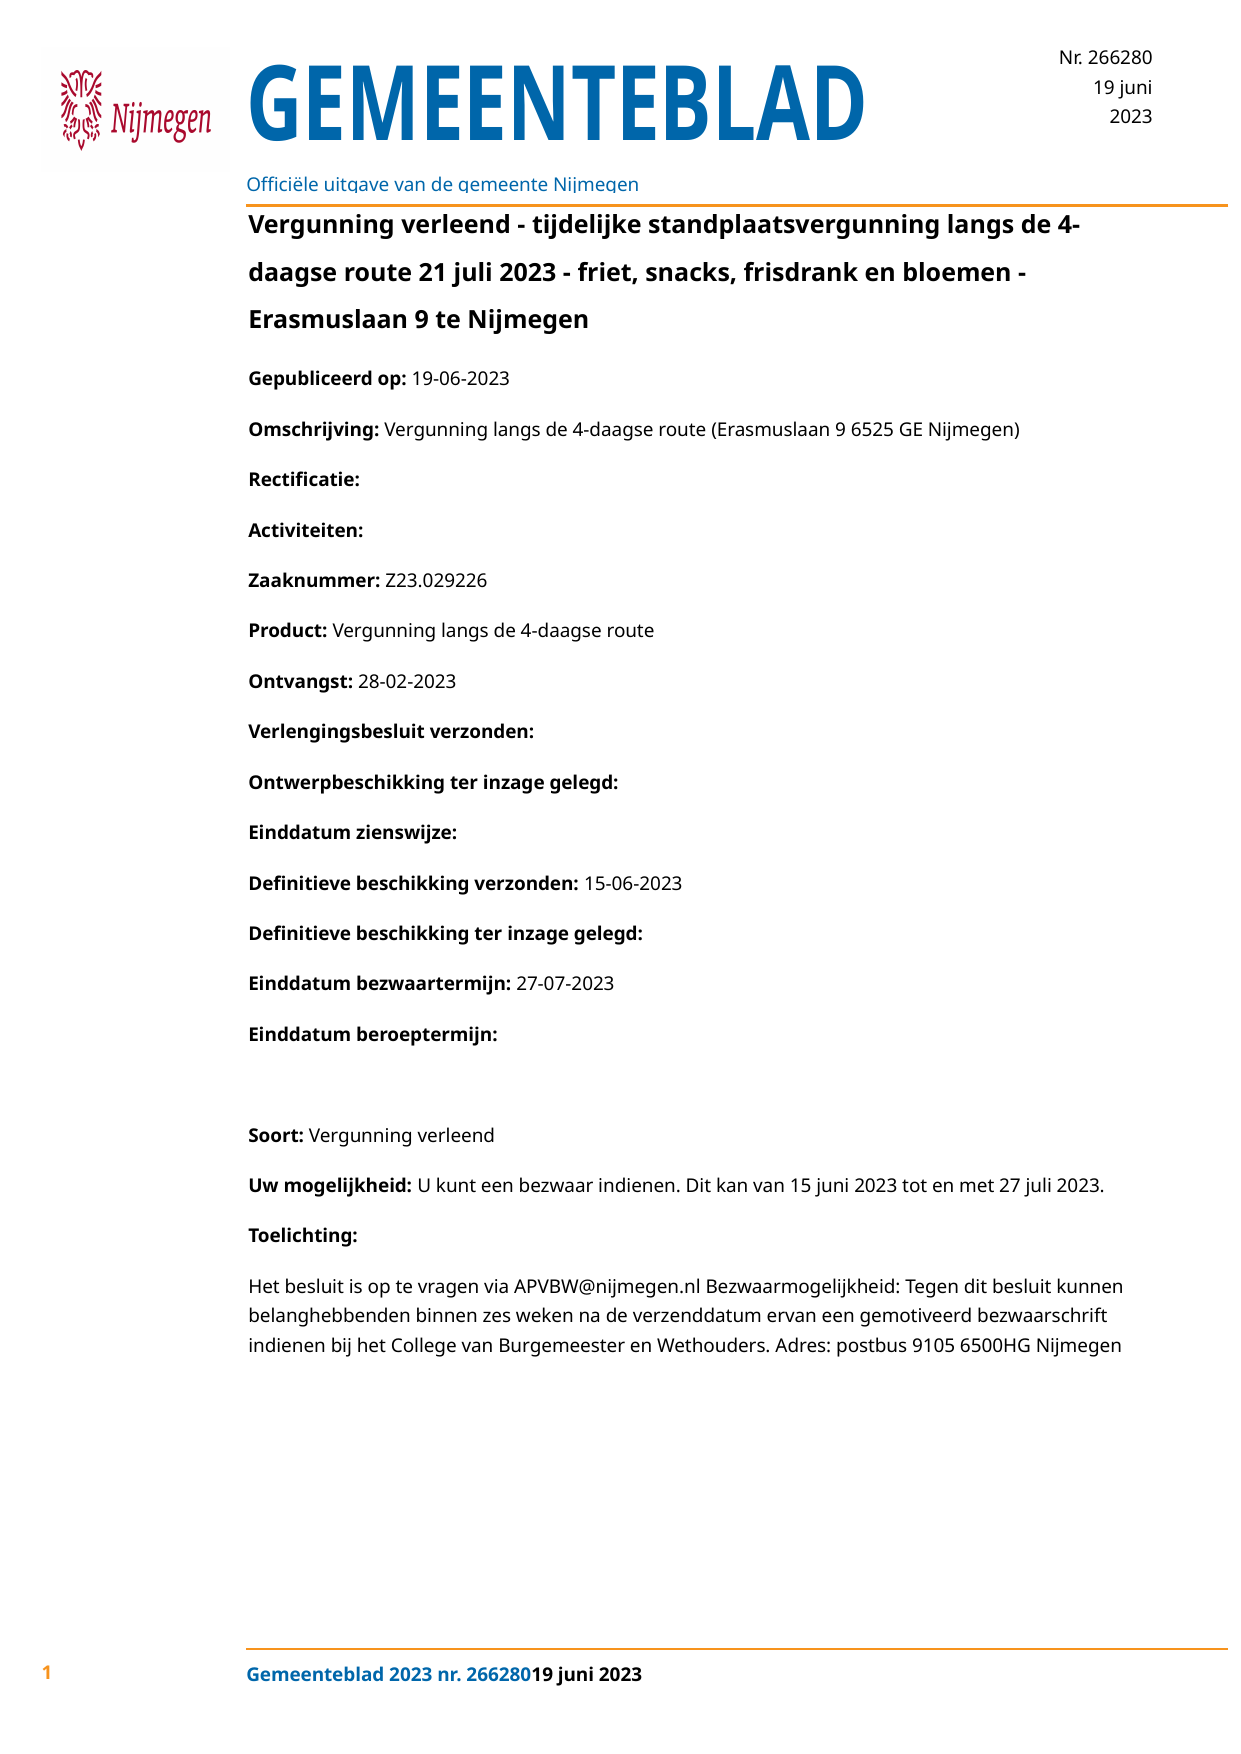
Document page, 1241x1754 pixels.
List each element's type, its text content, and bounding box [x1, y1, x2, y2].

text Toelichting: [248, 1223, 1152, 1248]
text Soort: Vergunning verleend [248, 1122, 1152, 1147]
text Activiteiten: [248, 517, 1152, 542]
picture [41, 47, 231, 172]
text Het besluit is op te vragen via APVBW@nijmegen.nl Bezwaarmogelijkheid: Tegen dit besluit kunnen belanghebbenden binnen zes weken na de verzenddatum ervan een gemotiveerd bezwaarschrift indienen bij het College van Burgemeester en Wethouders. Adres: postbus 9105 6500HG Nijmegen [248, 1273, 1152, 1358]
text Ontwerpbeschikking ter inzage gelegd: [248, 769, 1152, 794]
text Definitieve beschikking verzonden: 15-06-2023 [248, 870, 1152, 895]
text Gepubliceerd op: 19-06-2023 [248, 366, 1152, 391]
text Einddatum bezwaartermijn: 27-07-2023 [248, 971, 1152, 996]
text Vergunning verleend - tijdelijke standplaatsvergunning langs de 4-daagse route 21 juli 2023 - friet, snacks, frisdrank en bloemen - Erasmuslaan 9 te Nijmegen [248, 207, 1152, 336]
text Verlengingsbesluit verzonden: [248, 718, 1152, 744]
text Definitieve beschikking ter inzage gelegd: [248, 920, 1152, 946]
text Product: Vergunning langs de 4-daagse route [248, 618, 1152, 643]
text Zaaknummer: Z23.029226 [248, 567, 1152, 593]
text Einddatum zienswijze: [248, 819, 1152, 845]
text Einddatum beroeptermijn: [248, 1021, 1152, 1047]
text Uw mogelijkheid: U kunt een bezwaar indienen. Dit kan van 15 juni 2023 tot en met 27 juli 2023. [248, 1172, 1152, 1198]
text Rectificatie: [248, 466, 1152, 492]
text Ontvangst: 28-02-2023 [248, 668, 1152, 694]
text Omschrijving: Vergunning langs de 4-daagse route (Erasmuslaan 9 6525 GE Nijmegen) [248, 416, 1152, 442]
